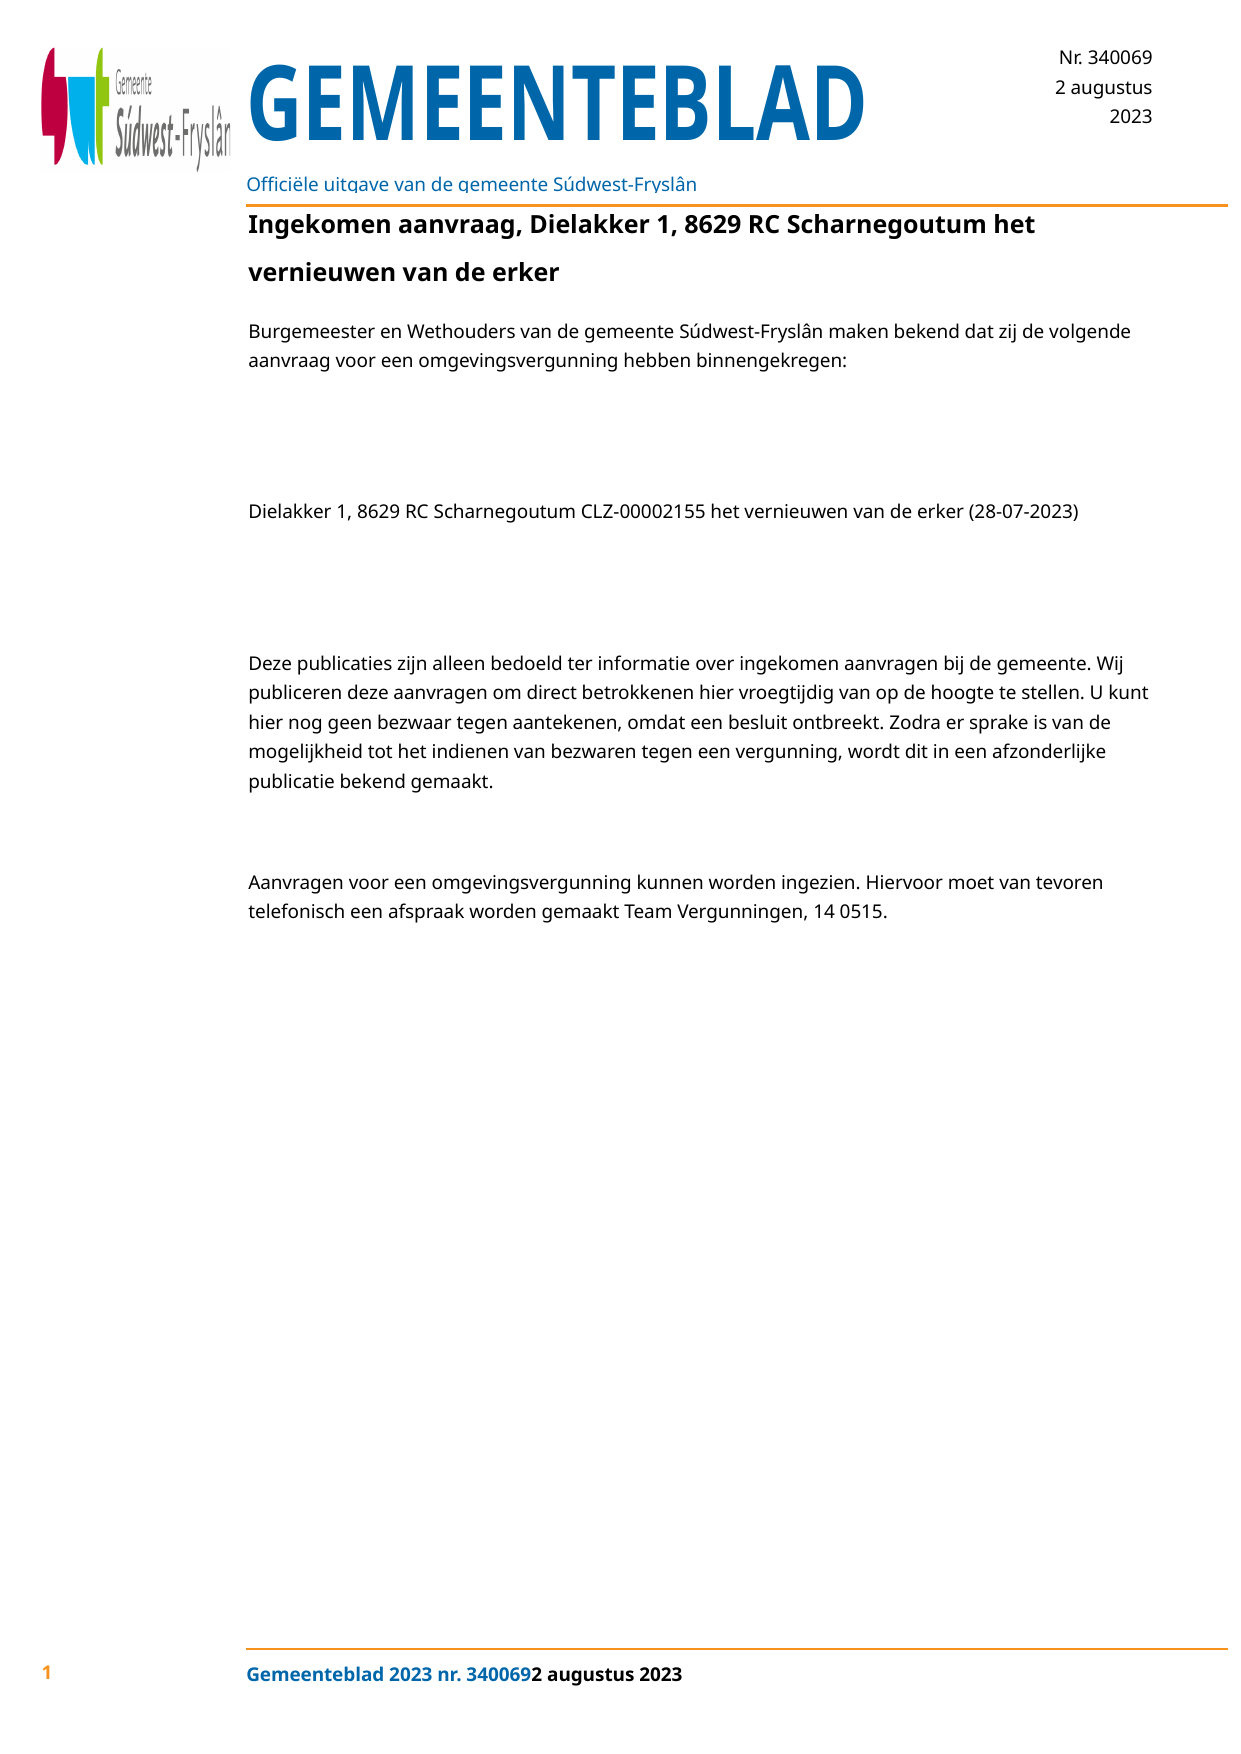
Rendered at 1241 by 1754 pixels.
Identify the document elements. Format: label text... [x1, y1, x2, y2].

text Deze publicaties zijn alleen bedoeld ter informatie over ingekomen aanvragen bij de gemeente. Wij publiceren deze aanvragen om direct betrokkenen hier vroegtijdig van op de hoogte te stellen. U kunt hier nog geen bezwaar tegen aantekenen, omdat een besluit ontbreekt. Zodra er sprake is van de mogelijkheid tot het indienen van bezwaren tegen een vergunning, wordt dit in een afzonderlijke publicatie bekend gemaakt. [248, 650, 1152, 794]
text Ingekomen aanvraag, Dielakker 1, 8629 RC Scharnegoutum het vernieuwen van de erker [248, 207, 1152, 288]
picture [41, 47, 231, 172]
text Burgemeester en Wethouders van de gemeente Súdwest-Fryslân maken bekend dat zij de volgende aanvraag voor een omgevingsvergunning hebben binnengekregen: [248, 318, 1152, 373]
text Dielakker 1, 8629 RC Scharnegoutum CLZ-00002155 het vernieuwen van de erker (28-07-2023) [248, 499, 1152, 524]
text Aanvragen voor een omgevingsvergunning kunnen worden ingezien. Hiervoor moet van tevoren telefonisch een afspraak worden gemaakt Team Vergunningen, 14 0515. [248, 869, 1152, 924]
